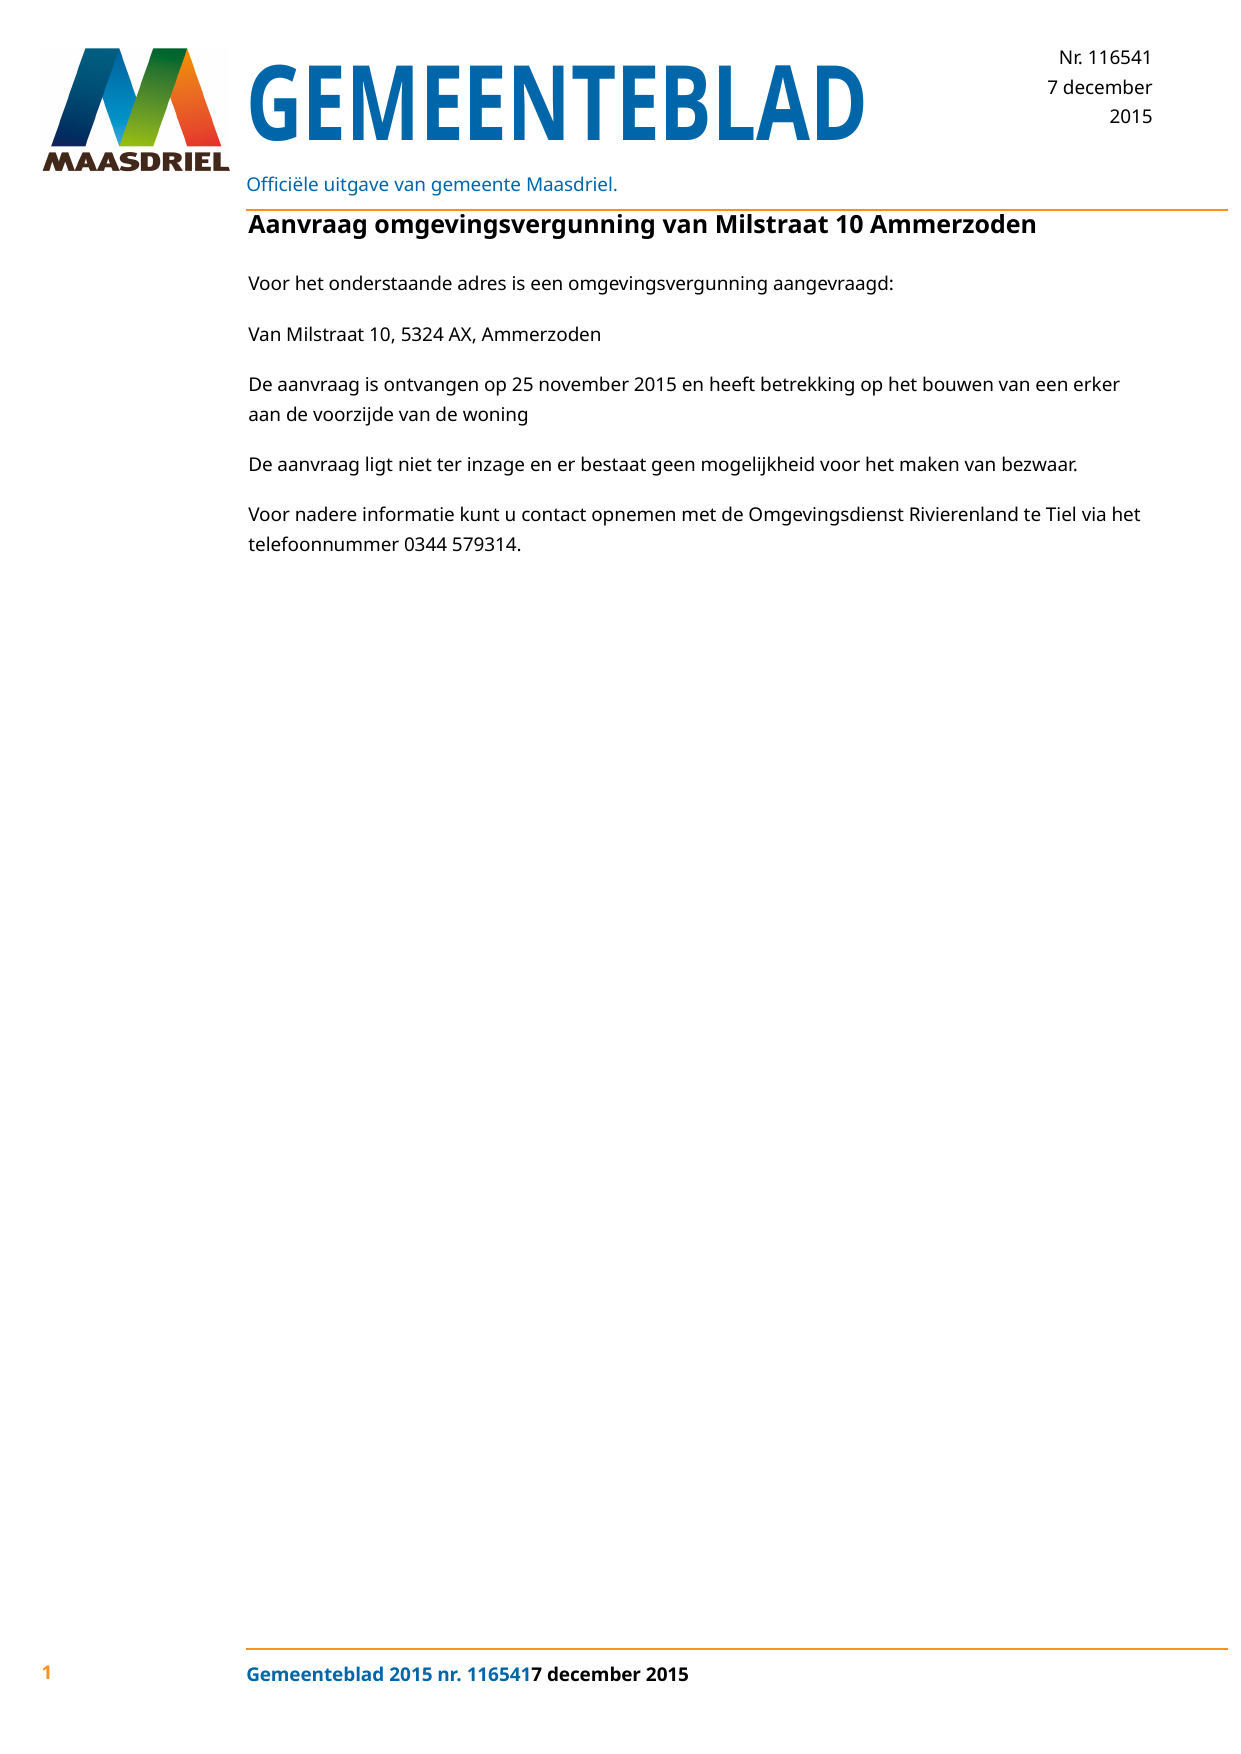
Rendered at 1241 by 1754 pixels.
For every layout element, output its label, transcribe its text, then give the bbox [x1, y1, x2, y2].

text Voor nadere informatie kunt u contact opnemen met de Omgevingsdienst Rivierenland te Tiel via het telefoonnummer 0344 579314. [248, 502, 1152, 557]
text Van Milstraat 10, 5324 AX, Ammerzoden [248, 321, 1152, 346]
text De aanvraag is ontvangen op 25 november 2015 en heeft betrekking op het bouwen van een erker aan de voorzijde van de woning [248, 371, 1152, 426]
picture [41, 47, 231, 172]
text Voor het onderstaande adres is een omgevingsvergunning aangevraagd: [248, 270, 1152, 296]
text Aanvraag omgevingsvergunning van Milstraat 10 Ammerzoden [248, 211, 1152, 241]
text De aanvraag ligt niet ter inzage en er bestaat geen mogelijkheid voor het maken van bezwaar. [248, 451, 1152, 477]
